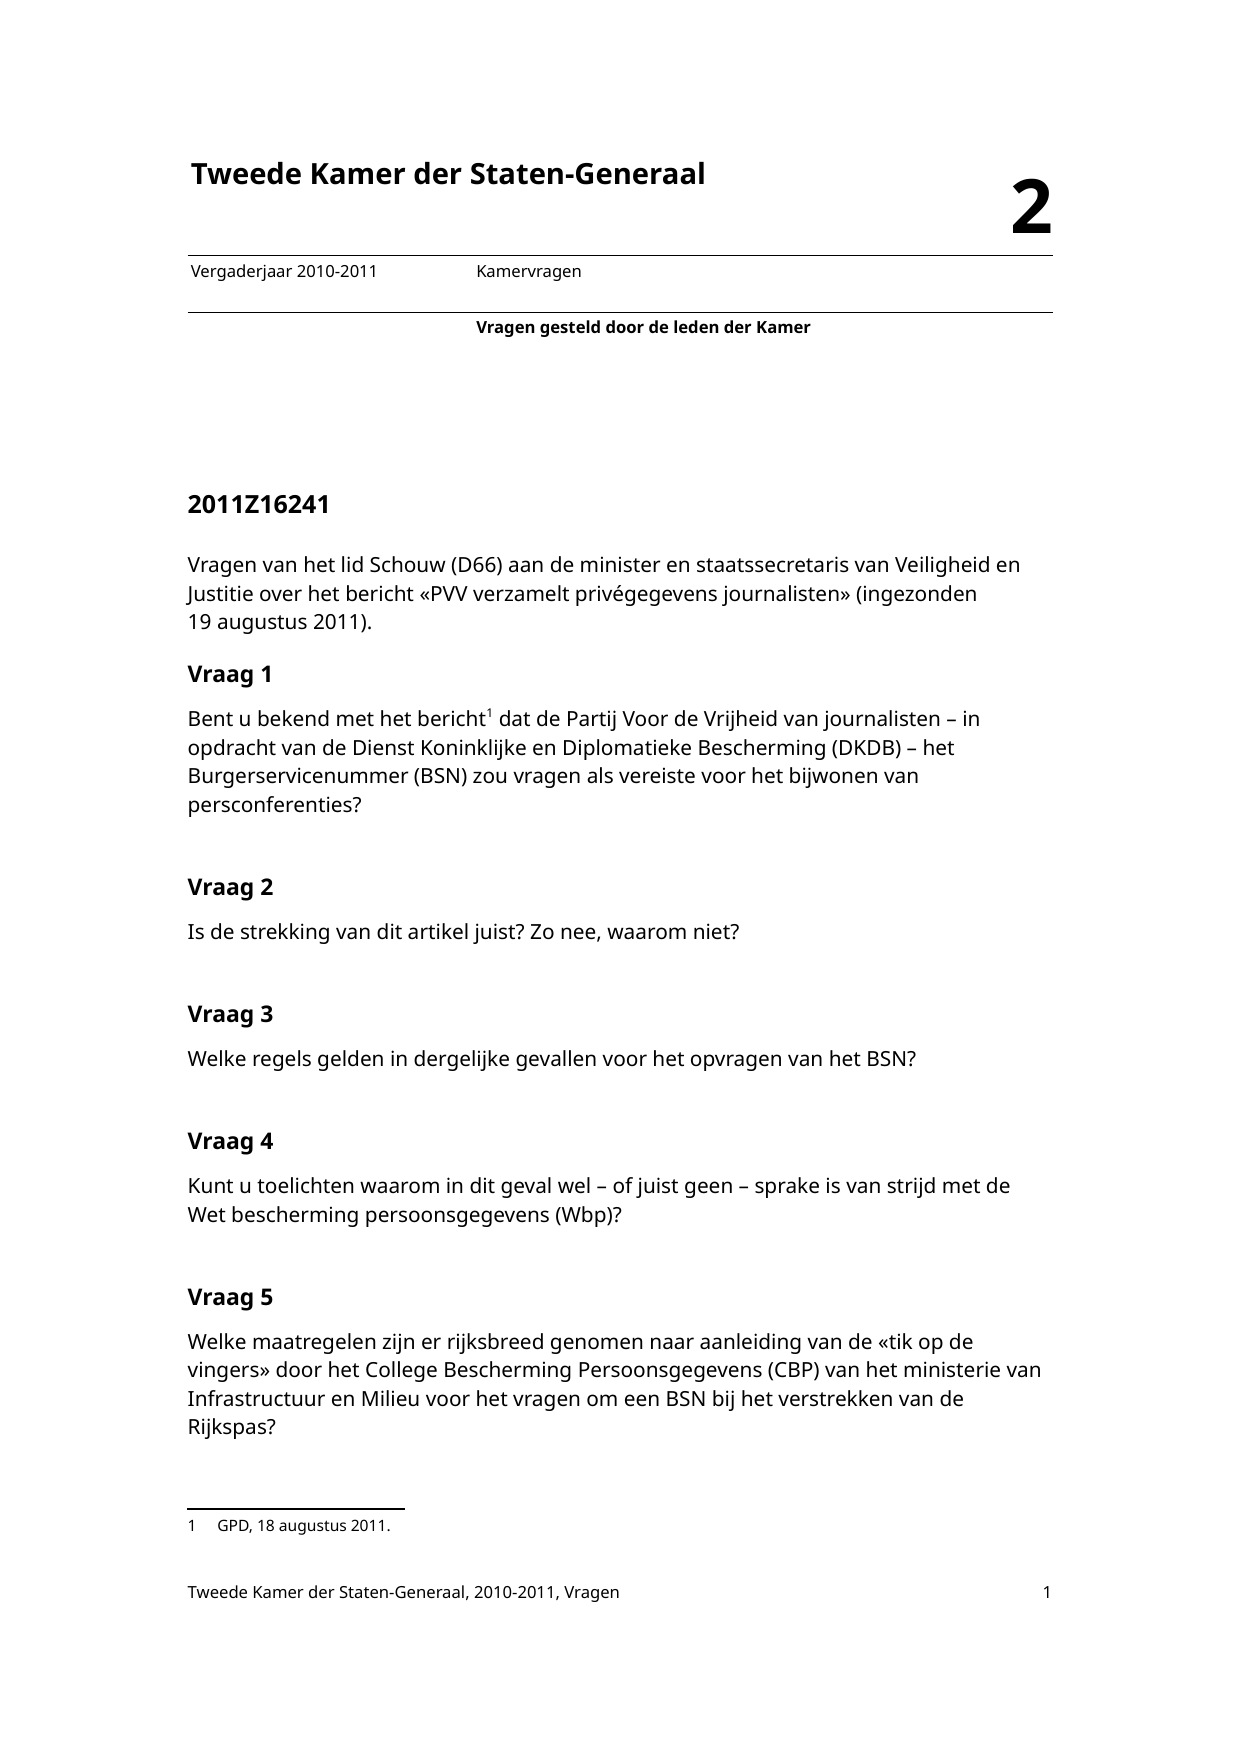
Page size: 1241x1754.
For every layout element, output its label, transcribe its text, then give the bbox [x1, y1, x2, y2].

text 2011Z16241 [187, 487, 1053, 521]
text Vragen van het lid Schouw (D66) aan de minister en staatssecretaris van Veiligheid en Justitie over het bericht «PVV verzamelt privégegevens journalisten» (ingezonden 19 augustus 2011). [187, 550, 1053, 636]
subtitle Vraag 3 [187, 998, 1053, 1029]
text Is de strekking van dit artikel juist? Zo nee, waarom niet? [187, 917, 1053, 945]
table_cell Kamervragen [473, 256, 1053, 312]
subtitle Vraag 4 [187, 1125, 1053, 1156]
table_header Tweede Kamer der Staten-Generaal [188, 150, 879, 255]
table_header 2 [880, 150, 1053, 255]
subtitle Vraag 1 [187, 658, 1053, 689]
table_cell Vragen gesteld door de leden der Kamer [473, 313, 1053, 339]
text GPD, 18 augustus 2011. [187, 1508, 1053, 1536]
text Welke regels gelden in dergelijke gevallen voor het opvragen van het BSN? [187, 1044, 1053, 1072]
text Kunt u toelichten waarom in dit geval wel – of juist geen – sprake is van strijd met de Wet bescherming persoonsgegevens (Wbp)? [187, 1171, 1053, 1228]
table_cell Vergaderjaar 2010-2011 [188, 256, 473, 312]
subtitle Vraag 5 [187, 1281, 1053, 1312]
text Bent u bekend met het bericht dat de Partij Voor de Vrijheid van journalisten – in opdracht van de Dienst Koninklijke en Diplomatieke Bescherming (DKDB) – het Burgerservicenummer (BSN) zou vragen als vereiste voor het bijwonen van persconferenties? [187, 704, 1053, 818]
table_cell [188, 313, 473, 339]
subtitle Vraag 2 [187, 871, 1053, 902]
text Welke maatregelen zijn er rijksbreed genomen naar aanleiding van de «tik op de vingers» door het College Bescherming Persoonsgegevens (CBP) van het ministerie van Infrastructuur en Milieu voor het vragen om een BSN bij het verstrekken van de Rijkspas? [187, 1327, 1053, 1441]
